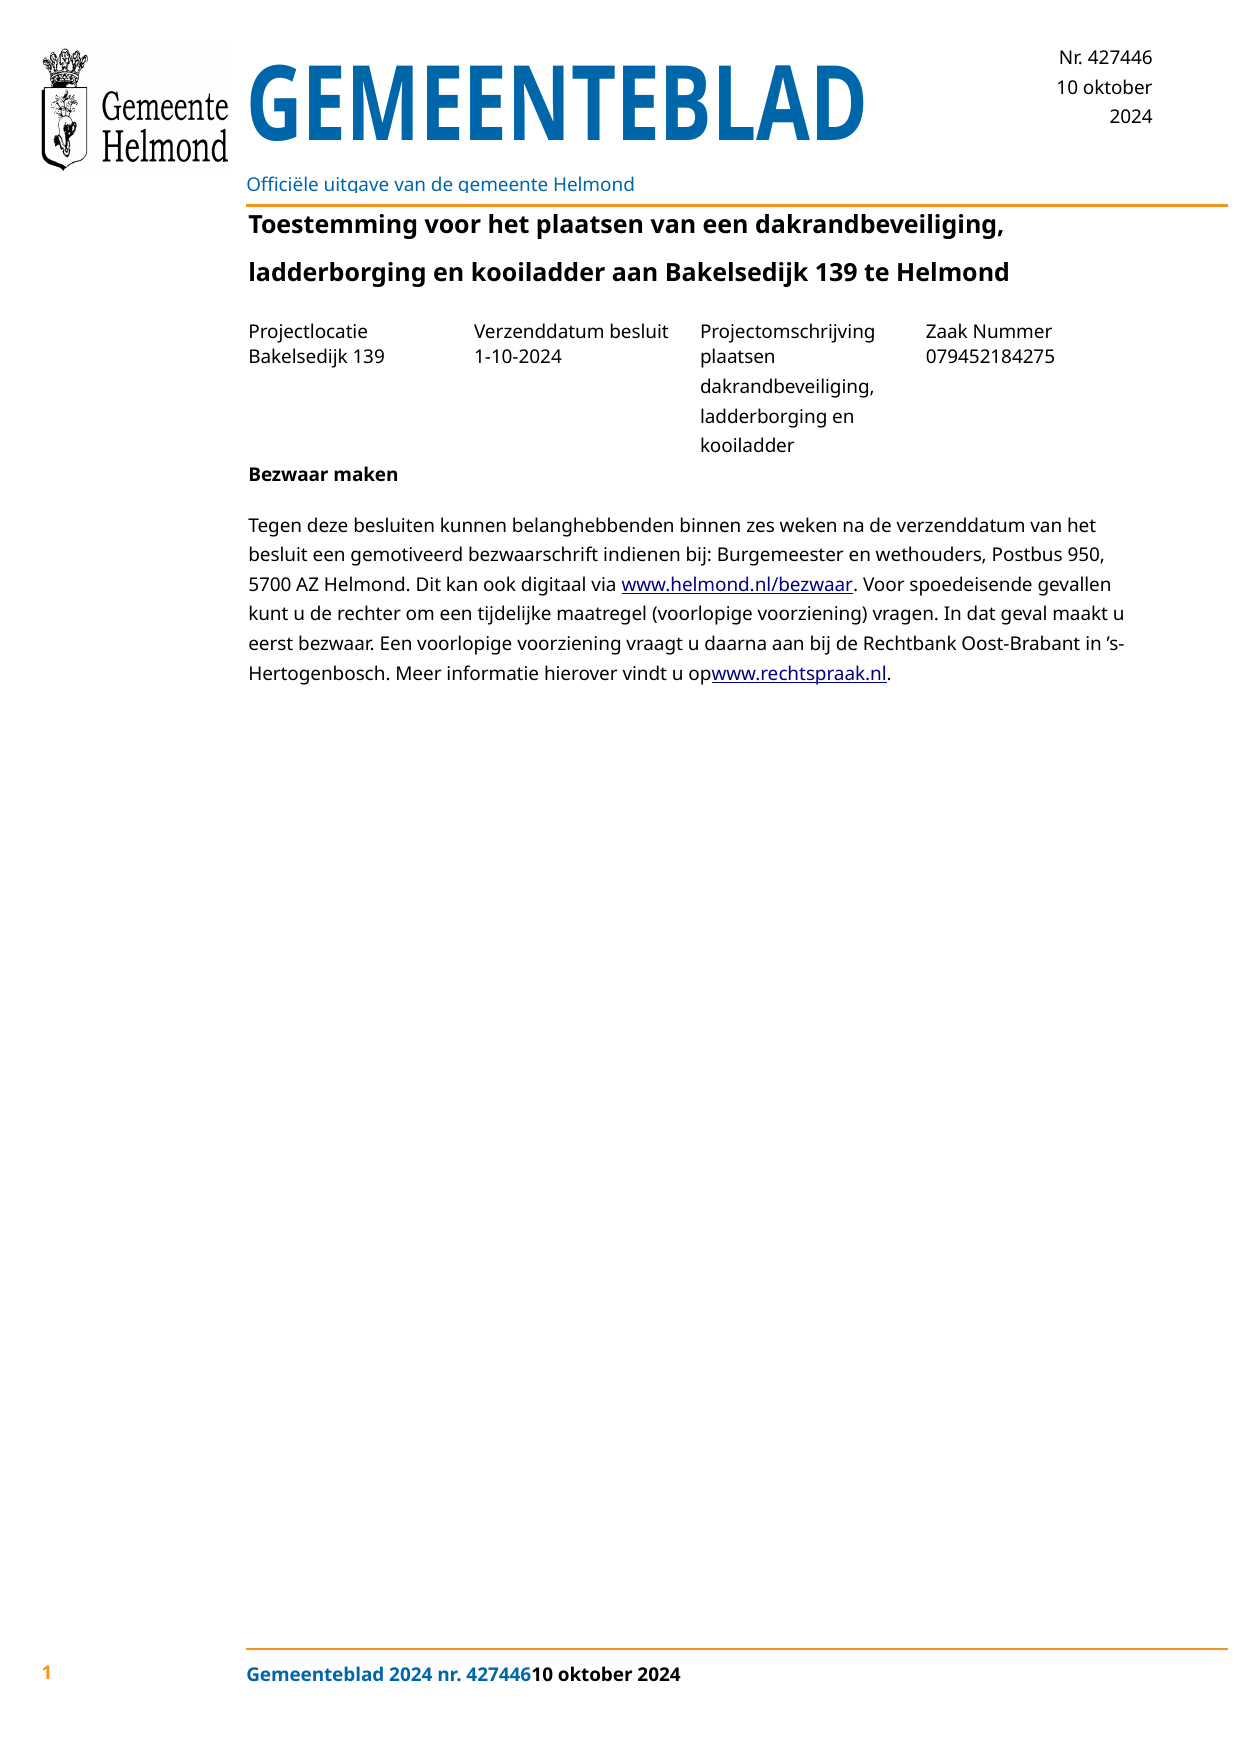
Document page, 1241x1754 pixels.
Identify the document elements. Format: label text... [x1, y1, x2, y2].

table_header Zaak Nummer [926, 318, 1152, 344]
table_header Projectomschrijving [700, 318, 926, 344]
text Bezwaar maken [248, 461, 1152, 487]
table_cell 1-10-2024 [474, 344, 700, 458]
table_header Projectlocatie [248, 318, 474, 344]
text Tegen deze besluiten kunnen belanghebbenden binnen zes weken na de verzenddatum van het besluit een gemotiveerd bezwaarschrift indienen bij: Burgemeester en wethouders, Postbus 950, 5700 AZ Helmond. Dit kan ook digitaal via www.helmond.nl/bezwaar. Voor spoedeisende gevallen kunt u de rechter om een tijdelijke maatregel (voorlopige voorziening) vragen. In dat geval maakt u eerst bezwaar. Een voorlopige voorziening vraagt u daarna aan bij de Rechtbank Oost-Brabant in ’s-Hertogenbosch. Meer informatie hierover vindt u opwww.rechtspraak.nl. [248, 512, 1152, 686]
text Toestemming voor het plaatsen van een dakrandbeveiliging, ladderborging en kooiladder aan Bakelsedijk 139 te Helmond [248, 207, 1152, 288]
picture [41, 47, 231, 172]
table_header Verzenddatum besluit [474, 318, 700, 344]
table_cell 079452184275 [926, 344, 1152, 458]
table_cell plaatsen dakrandbeveiliging, ladderborging en kooiladder [700, 344, 926, 458]
table_cell Bakelsedijk 139 [248, 344, 474, 458]
